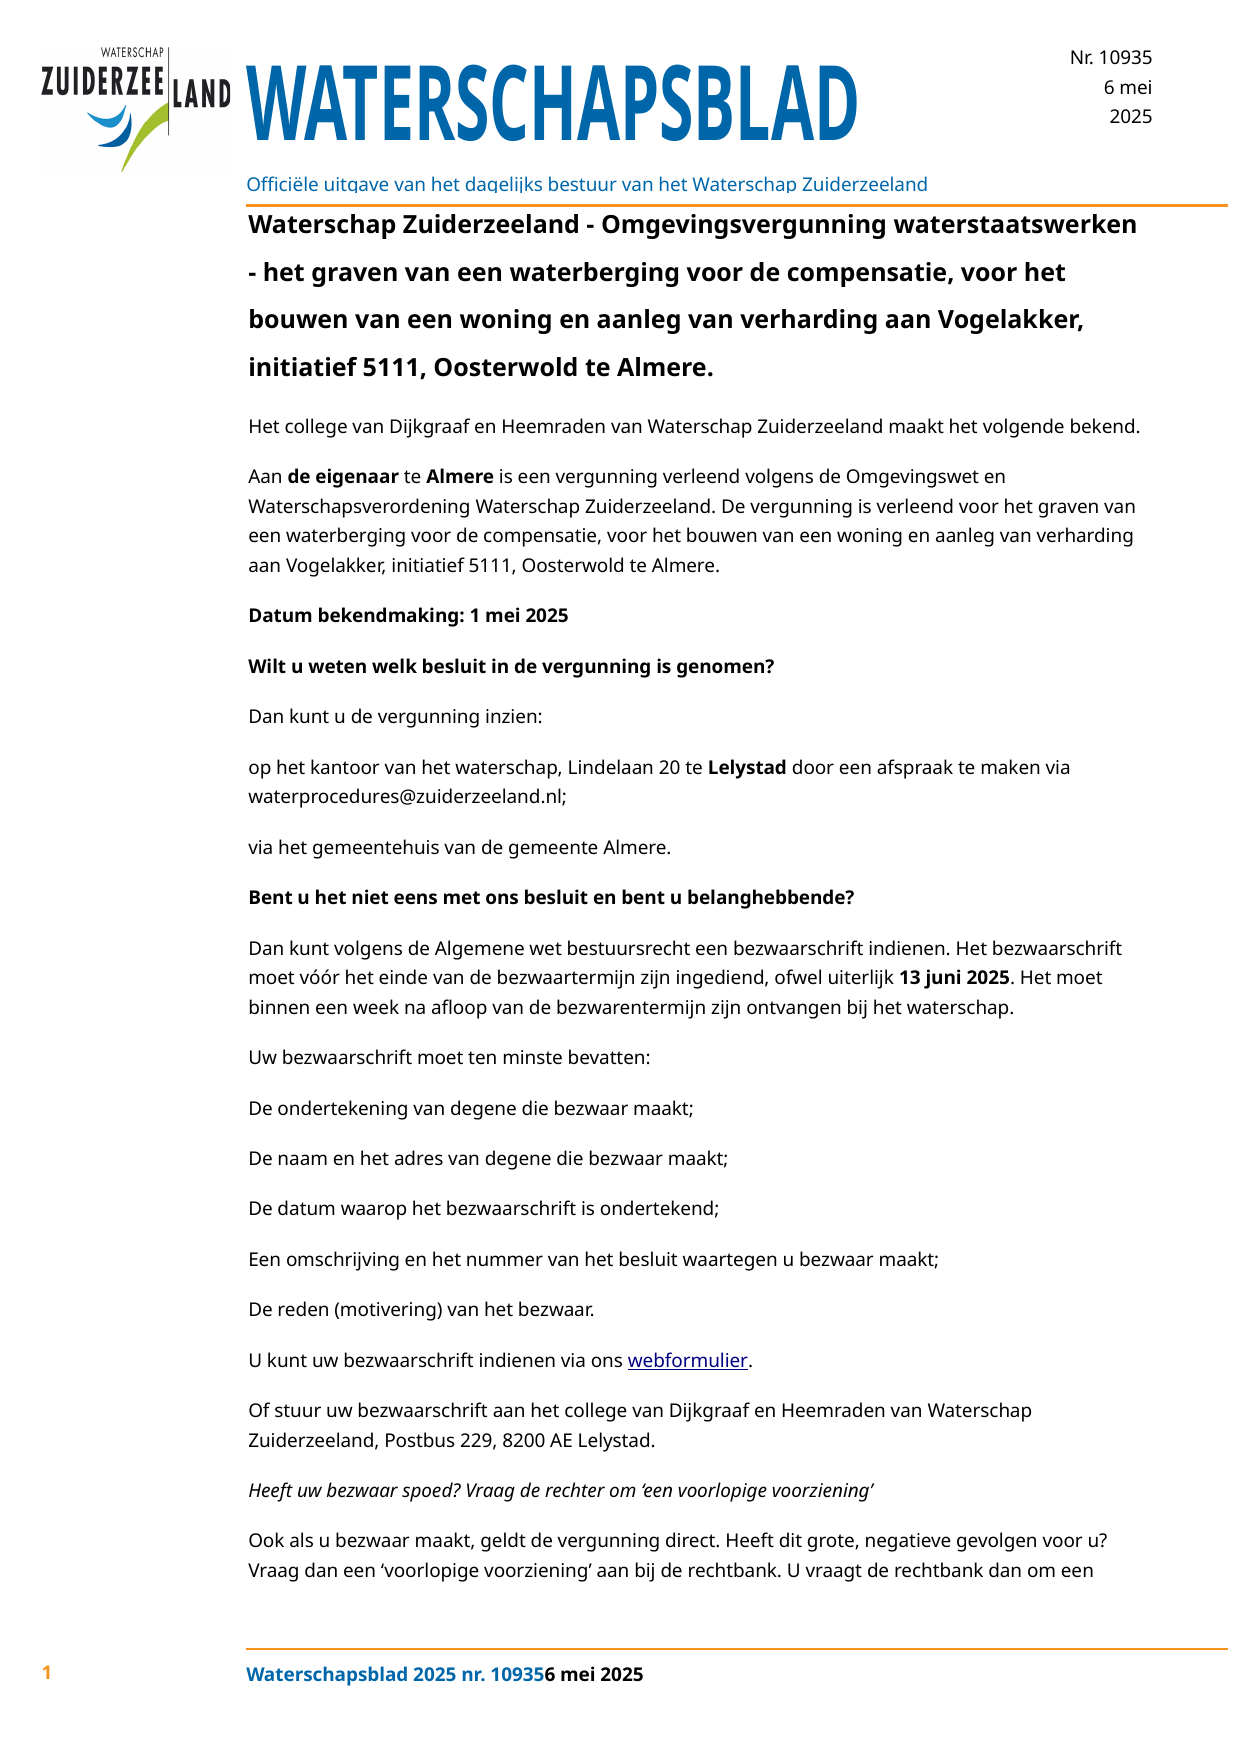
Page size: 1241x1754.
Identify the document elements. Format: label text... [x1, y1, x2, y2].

text De ondertekening van degene die bezwaar maakt; [248, 1095, 1152, 1121]
text Een omschrijving en het nummer van het besluit waartegen u bezwaar maakt; [248, 1246, 1152, 1272]
text Datum bekendmaking: 1 mei 2025 [248, 603, 1152, 628]
text Ook als u bezwaar maakt, geldt de vergunning direct. Heeft dit grote, negatieve gevolgen voor u? Vraag dan een ‘voorlopige voorziening’ aan bij de rechtbank. U vraagt de rechtbank dan om een [248, 1528, 1152, 1583]
text U kunt uw bezwaarschrift indienen via ons webformulier. [248, 1347, 1152, 1373]
text De naam en het adres van degene die bezwaar maakt; [248, 1145, 1152, 1171]
text Wilt u weten welk besluit in de vergunning is genomen? [248, 653, 1152, 679]
text Waterschap Zuiderzeeland - Omgevingsvergunning waterstaatswerken - het graven van een waterberging voor de compensatie, voor het bouwen van een woning en aanleg van verharding aan Vogelakker, initiatief 5111, Oosterwold te Almere. [248, 207, 1152, 384]
text Bent u het niet eens met ons besluit en bent u belanghebbende? [248, 884, 1152, 910]
text Dan kunt u de vergunning inzien: [248, 703, 1152, 729]
text op het kantoor van het waterschap, Lindelaan 20 te Lelystad door een afspraak te maken via waterprocedures@zuiderzeeland.nl; [248, 754, 1152, 809]
text Heeft uw bezwaar spoed? Vraag de rechter om ‘een voorlopige voorziening’ [248, 1477, 1152, 1503]
text Uw bezwaarschrift moet ten minste bevatten: [248, 1044, 1152, 1070]
text via het gemeentehuis van de gemeente Almere. [248, 834, 1152, 860]
text Dan kunt volgens de Algemene wet bestuursrecht een bezwaarschrift indienen. Het bezwaarschrift moet vóór het einde van de bezwaartermijn zijn ingediend, ofwel uiterlijk 13 juni 2025. Het moet binnen een week na afloop van de bezwarentermijn zijn ontvangen bij het waterschap. [248, 935, 1152, 1020]
text De datum waarop het bezwaarschrift is ondertekend; [248, 1196, 1152, 1221]
text Of stuur uw bezwaarschrift aan het college van Dijkgraaf en Heemraden van Waterschap Zuiderzeeland, Postbus 229, 8200 AE Lelystad. [248, 1397, 1152, 1453]
text Aan de eigenaar te Almere is een vergunning verleend volgens de Omgevingswet en Waterschapsverordening Waterschap Zuiderzeeland. De vergunning is verleend voor het graven van een waterberging voor de compensatie, voor het bouwen van een woning en aanleg van verharding aan Vogelakker, initiatief 5111, Oosterwold te Almere. [248, 463, 1152, 578]
text Het college van Dijkgraaf en Heemraden van Waterschap Zuiderzeeland maakt het volgende bekend. [248, 413, 1152, 439]
text De reden (motivering) van het bezwaar. [248, 1296, 1152, 1322]
picture [41, 47, 231, 172]
